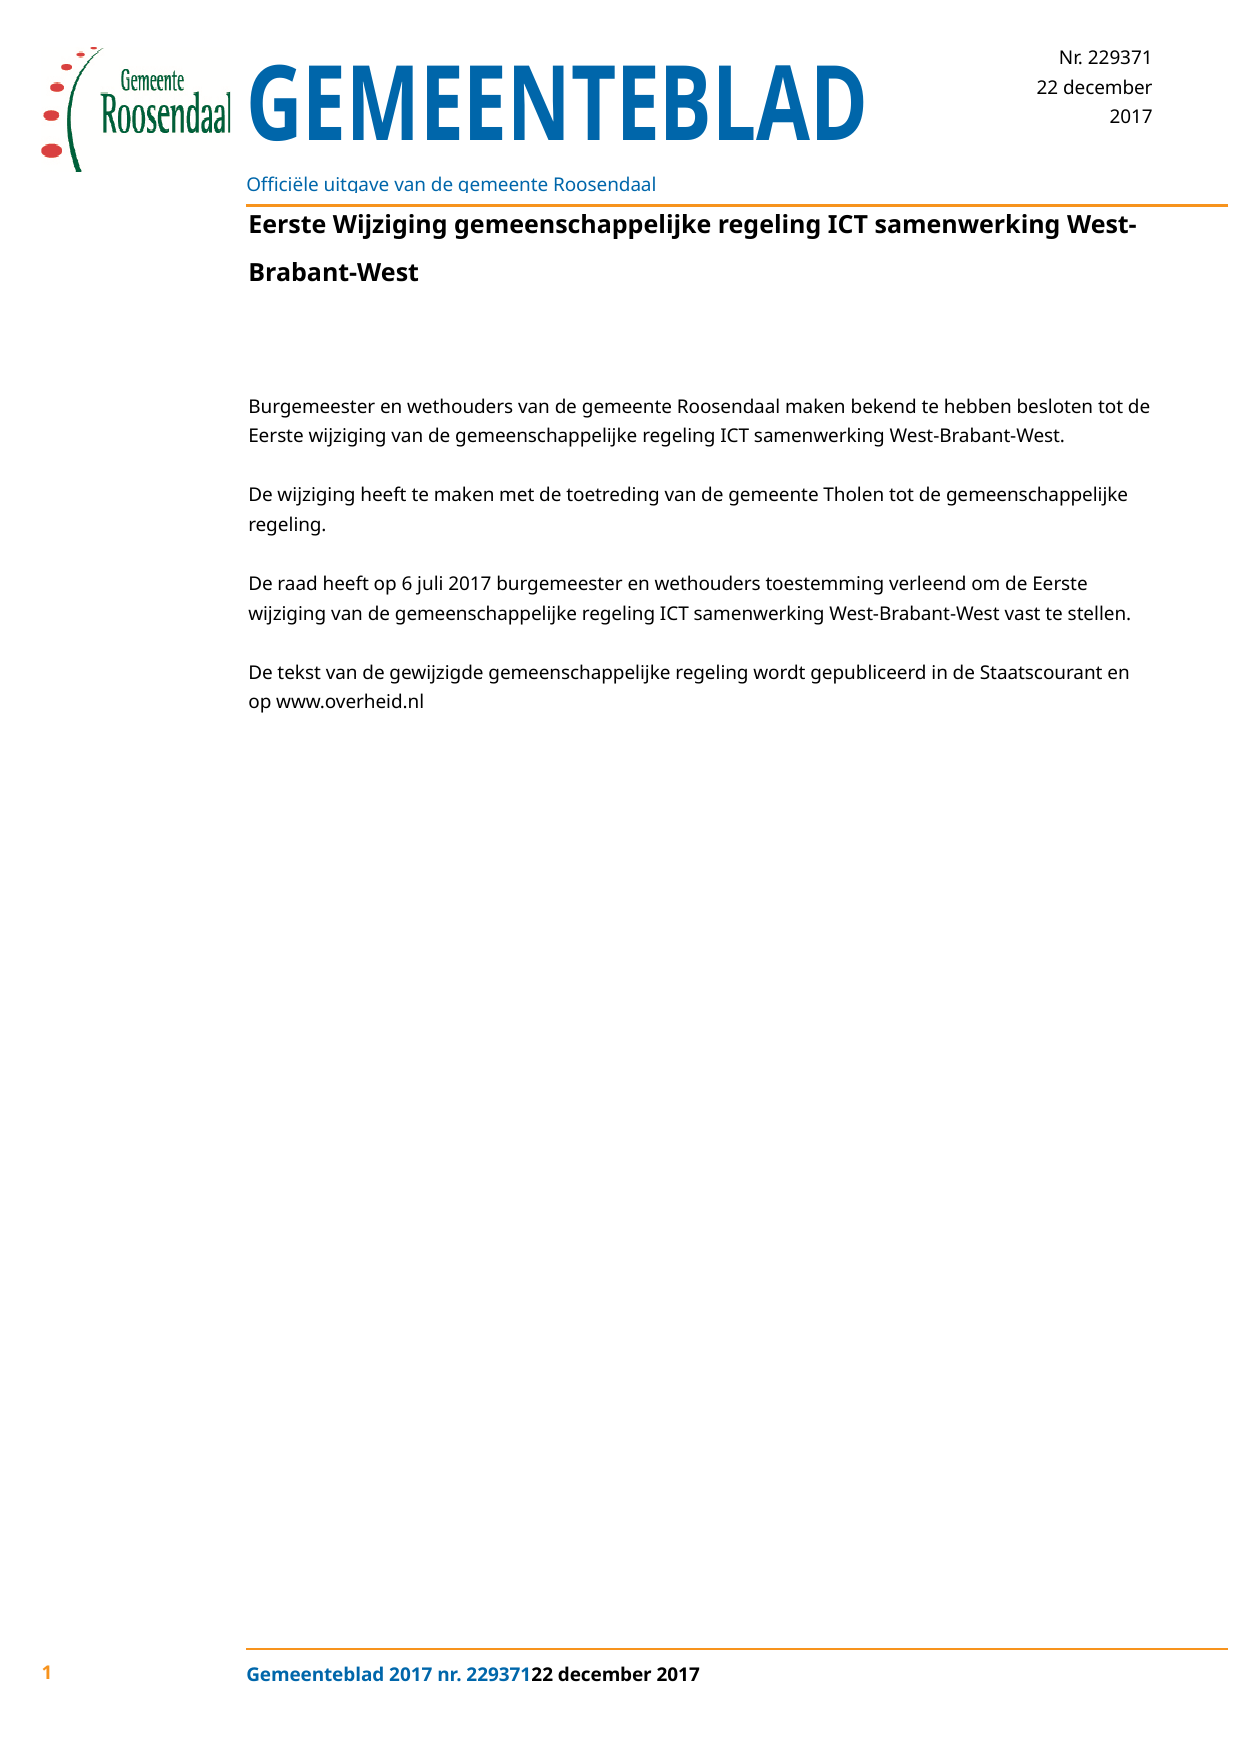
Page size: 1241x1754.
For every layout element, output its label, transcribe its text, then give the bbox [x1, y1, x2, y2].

picture [41, 47, 231, 172]
text De raad heeft op 6 juli 2017 burgemeester en wethouders toestemming verleend om de Eerste wijziging van de gemeenschappelijke regeling ICT samenwerking West-Brabant-West vast te stellen. [248, 570, 1152, 626]
text Burgemeester en wethouders van de gemeente Roosendaal maken bekend te hebben besloten tot de Eerste wijziging van de gemeenschappelijke regeling ICT samenwerking West-Brabant-West. [248, 393, 1152, 448]
text Eerste Wijziging gemeenschappelijke regeling ICT samenwerking West-Brabant-West [248, 207, 1152, 288]
text De wijziging heeft te maken met de toetreding van de gemeente Tholen tot de gemeenschappelijke regeling. [248, 482, 1152, 537]
text De tekst van de gewijzigde gemeenschappelijke regeling wordt gepubliceerd in de Staatscourant en op www.overheid.nl [248, 659, 1152, 714]
